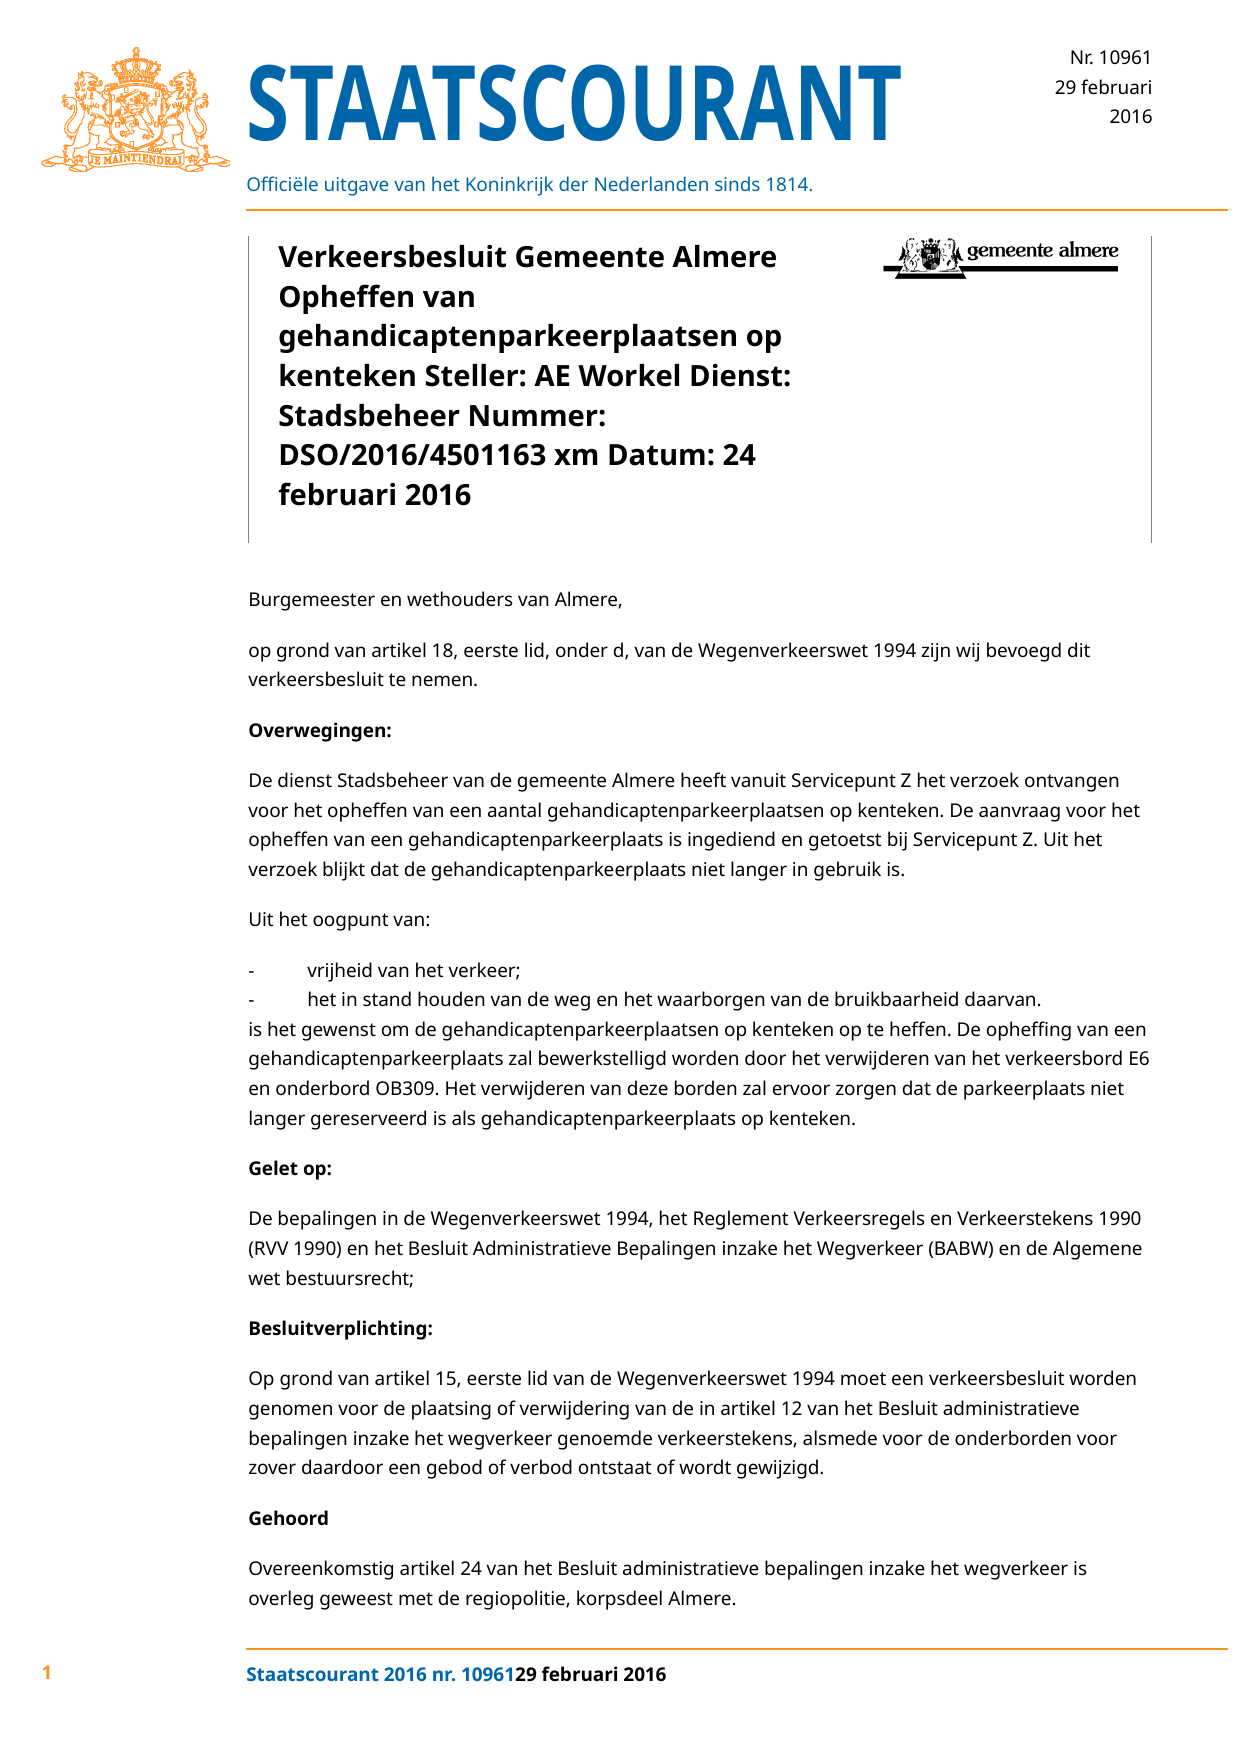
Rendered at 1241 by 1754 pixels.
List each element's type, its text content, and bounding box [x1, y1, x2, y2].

text op grond van artikel 18, eerste lid, onder d, van de Wegenverkeerswet 1994 zijn wij bevoegd dit verkeersbesluit te nemen. [248, 637, 1152, 692]
text De bepalingen in de Wegenverkeerswet 1994, het Reglement Verkeersregels en Verkeerstekens 1990 (RVV 1990) en het Besluit Administratieve Bepalingen inzake het Wegverkeer (BABW) en de Algemene wet bestuursrecht; [248, 1206, 1152, 1290]
list het in stand houden van de weg en het waarborgen van de bruikbaarheid daarvan. [248, 986, 1152, 1012]
text Gelet op: [248, 1155, 1152, 1181]
text Besluitverplichting: [248, 1315, 1152, 1341]
text De dienst Stadsbeheer van de gemeente Almere heeft vanuit Servicepunt Z het verzoek ontvangen voor het opheffen van een aantal gehandicaptenparkeerplaatsen op kenteken. De aanvraag voor het opheffen van een gehandicaptenparkeerplaats is ingediend en getoetst bij Servicepunt Z. Uit het verzoek blijkt dat de gehandicaptenparkeerplaats niet langer in gebruik is. [248, 767, 1152, 882]
text Burgemeester en wethouders van Almere, [248, 586, 1152, 612]
table_header Verkeersbesluit Gemeente Almere Opheffen van gehandicaptenparkeerplaatsen op kenteken Steller: AE Workel Dienst: Stadsbeheer Nummer: DSO/2016/4501163 xm Datum: 24 februari 2016 [249, 236, 850, 543]
table_header [850, 236, 1151, 543]
text Op grond van artikel 15, eerste lid van de Wegenverkeerswet 1994 moet een verkeersbesluit worden genomen voor de plaatsing of verwijdering van de in artikel 12 van het Besluit administratieve bepalingen inzake het wegverkeer genoemde verkeerstekens, alsmede voor de onderborden voor zover daardoor een gebod of verbod ontstaat of wordt gewijzigd. [248, 1366, 1152, 1480]
picture [41, 47, 231, 172]
text Overeenkomstig artikel 24 van het Besluit administratieve bepalingen inzake het wegverkeer is overleg geweest met de regiopolitie, korpsdeel Almere. [248, 1555, 1152, 1610]
list vrijheid van het verkeer; [248, 957, 1152, 982]
text Uit het oogpunt van: [248, 906, 1152, 932]
text Overwegingen: [248, 717, 1152, 742]
text Gehoord [248, 1505, 1152, 1530]
picture [882, 236, 1119, 281]
text is het gewenst om de gehandicaptenparkeerplaatsen op kenteken op te heffen. De opheffing van een gehandicaptenparkeerplaats zal bewerkstelligd worden door het verwijderen van het verkeersbord E6 en onderbord OB309. Het verwijderen van deze borden zal ervoor zorgen dat de parkeerplaats niet langer gereserveerd is als gehandicaptenparkeerplaats op kenteken. [248, 1016, 1152, 1130]
